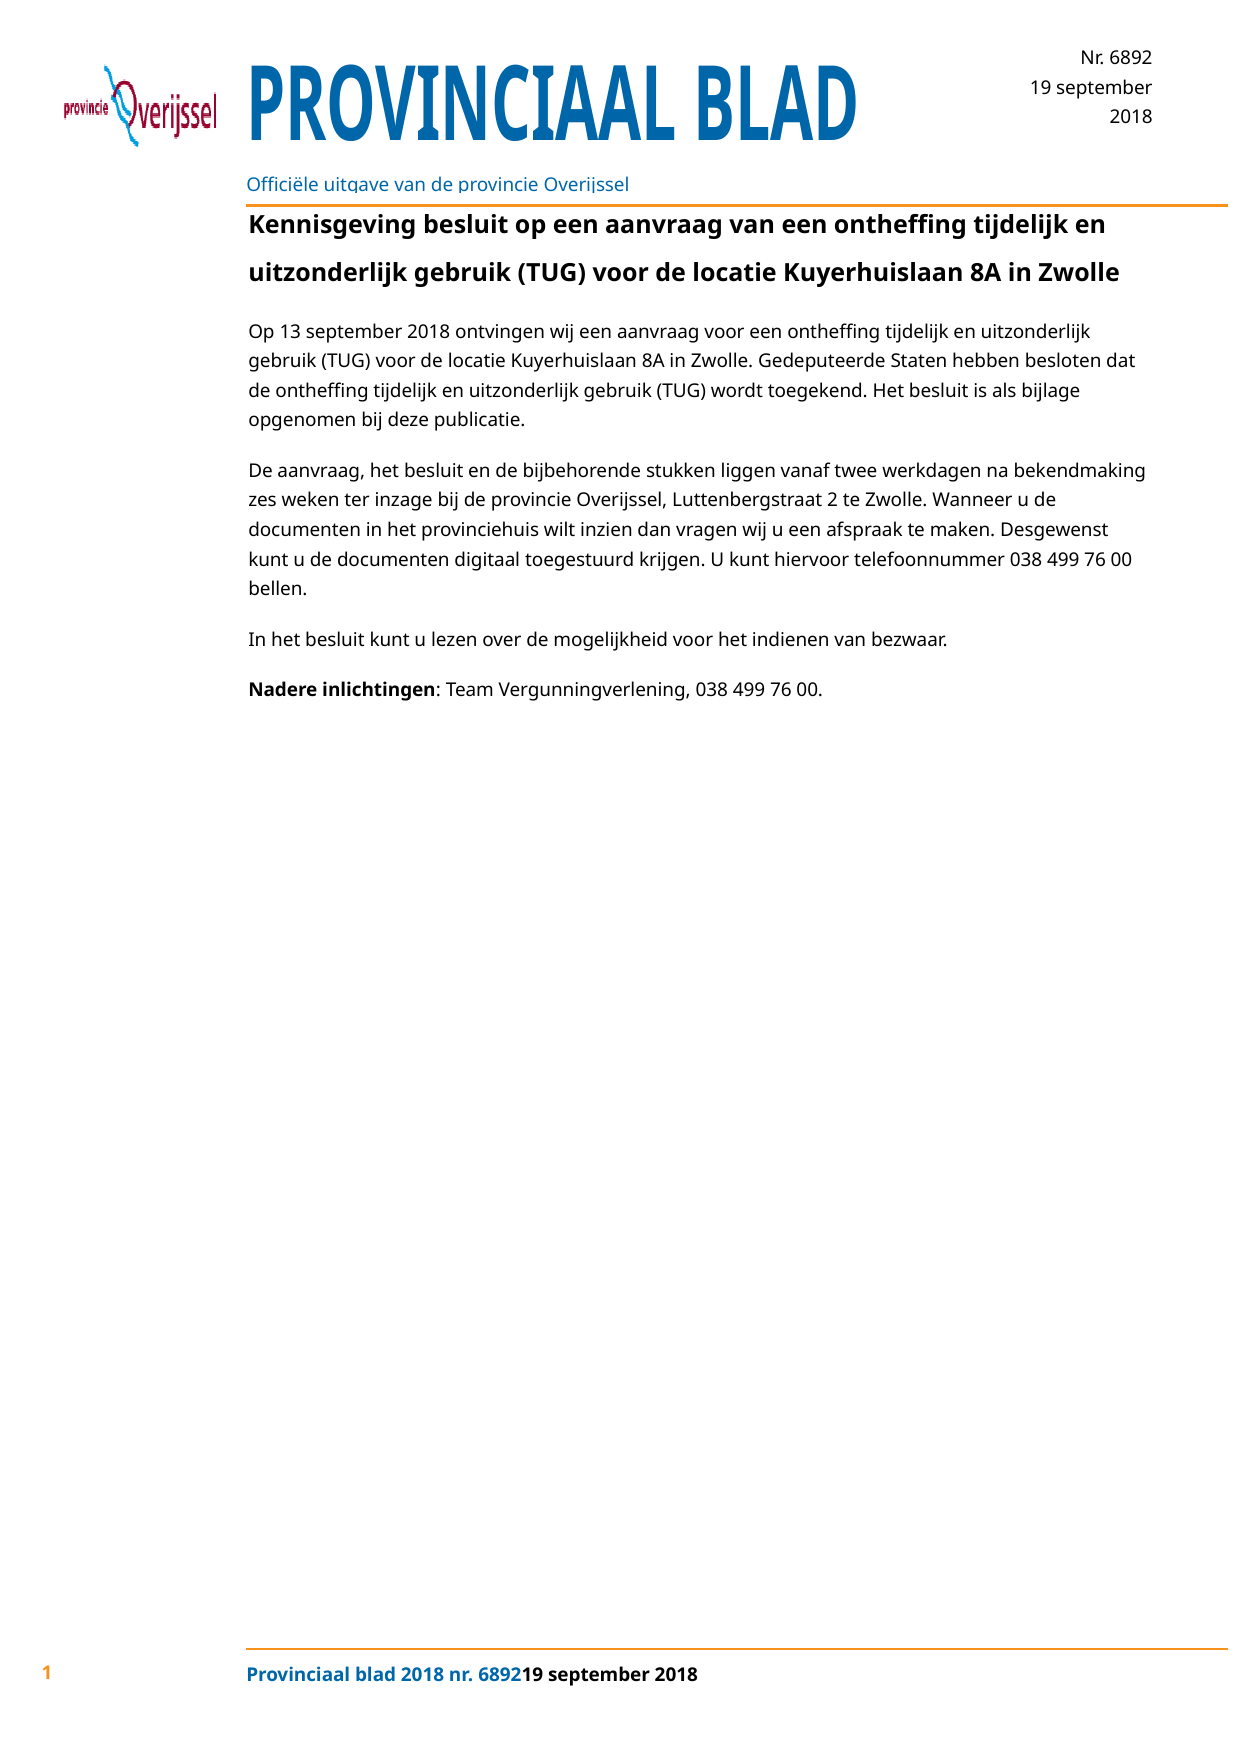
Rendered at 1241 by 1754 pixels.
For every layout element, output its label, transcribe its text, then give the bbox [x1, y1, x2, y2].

text De aanvraag, het besluit en de bijbehorende stukken liggen vanaf twee werkdagen na bekendmaking zes weken ter inzage bij de provincie Overijssel, Luttenbergstraat 2 te Zwolle. Wanneer u de documenten in het provinciehuis wilt inzien dan vragen wij u een afspraak te maken. Desgewenst kunt u de documenten digitaal toegestuurd krijgen. U kunt hiervoor telefoonnummer 038 499 76 00 bellen. [248, 457, 1152, 601]
text Kennisgeving besluit op een aanvraag van een ontheffing tijdelijk en uitzonderlijk gebruik (TUG) voor de locatie Kuyerhuislaan 8A in Zwolle [248, 207, 1152, 288]
text Op 13 september 2018 ontvingen wij een aanvraag voor een ontheffing tijdelijk en uitzonderlijk gebruik (TUG) voor de locatie Kuyerhuislaan 8A in Zwolle. Gedeputeerde Staten hebben besloten dat de ontheffing tijdelijk en uitzonderlijk gebruik (TUG) wordt toegekend. Het besluit is als bijlage opgenomen bij deze publicatie. [248, 318, 1152, 432]
text Nadere inlichtingen: Team Vergunningverlening, 038 499 76 00. [248, 676, 1152, 702]
text In het besluit kunt u lezen over de mogelijkheid voor het indienen van bezwaar. [248, 626, 1152, 652]
picture [41, 47, 231, 172]
